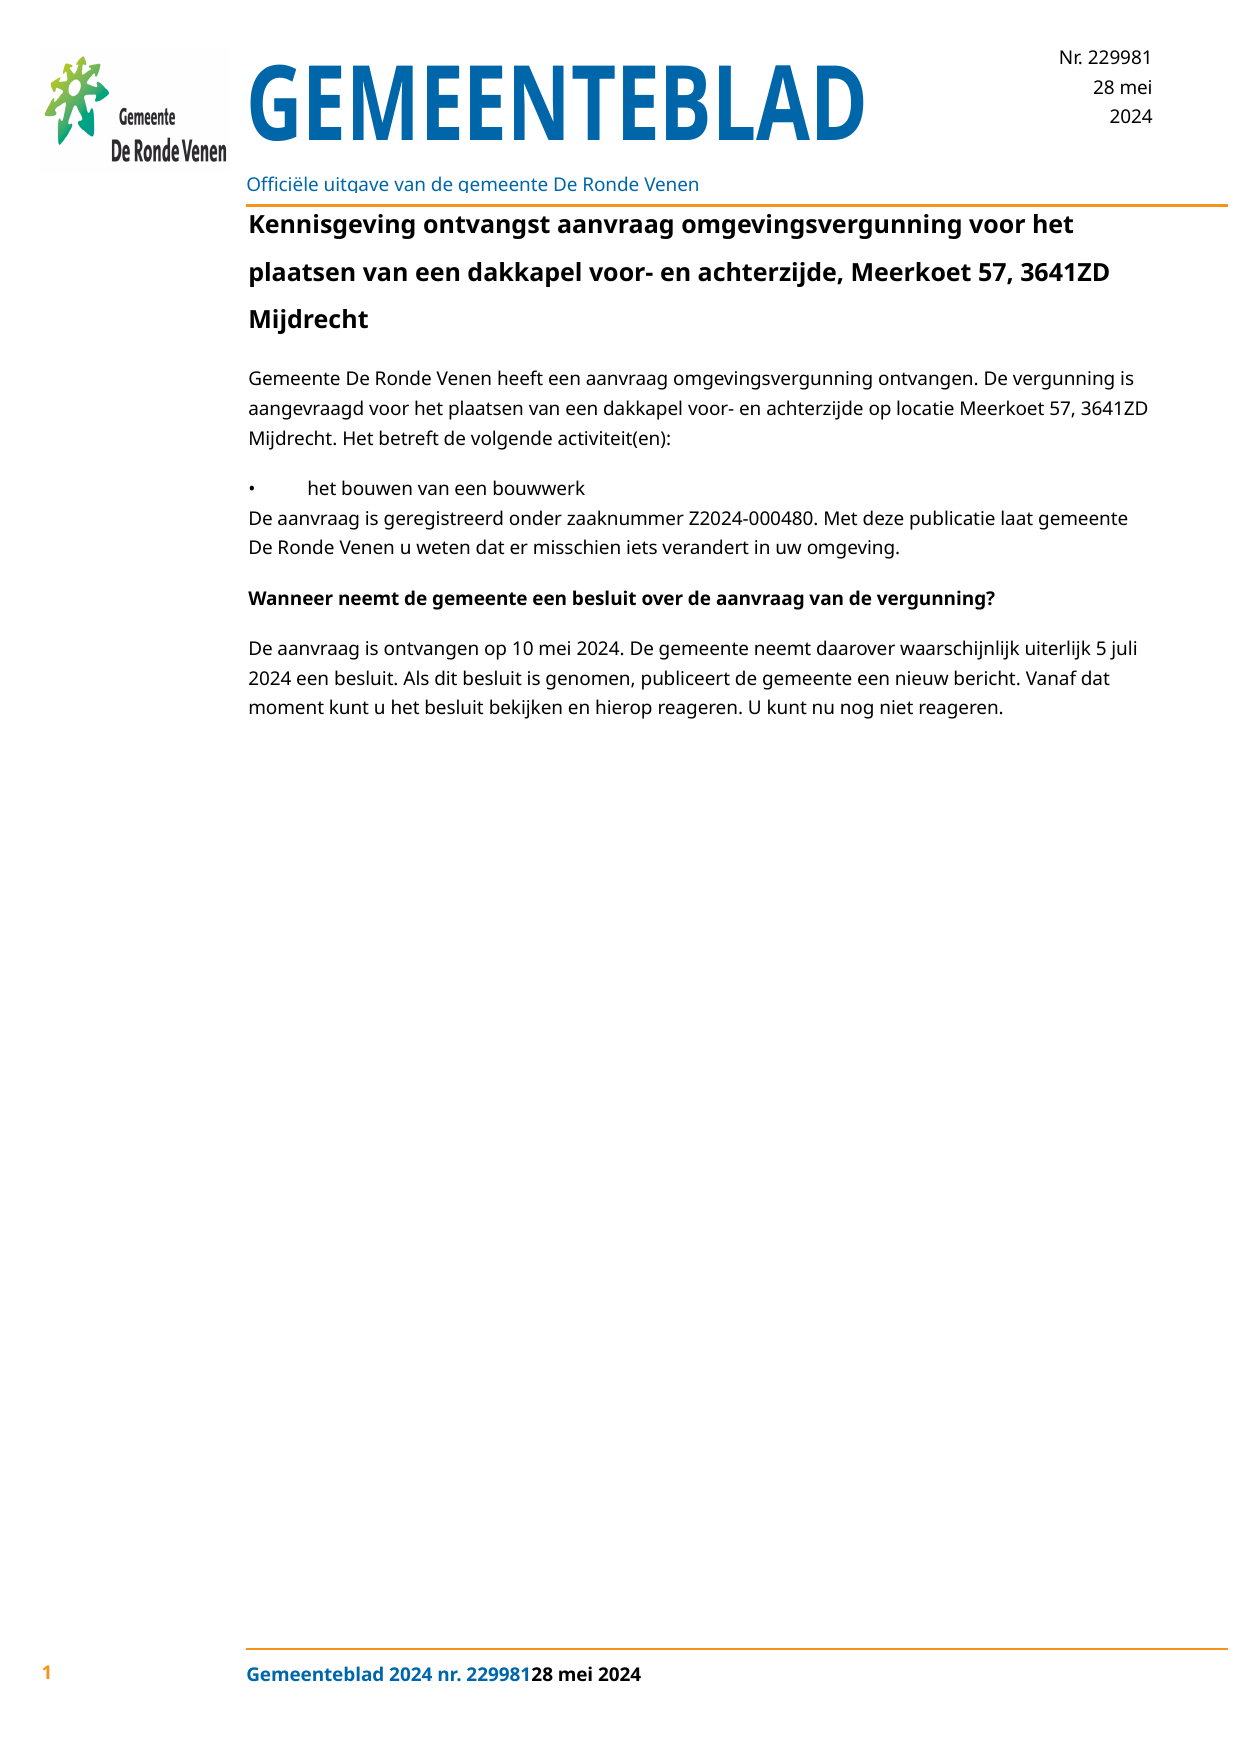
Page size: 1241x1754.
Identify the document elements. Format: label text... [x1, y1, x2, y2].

text Kennisgeving ontvangst aanvraag omgevingsvergunning voor het plaatsen van een dakkapel voor- en achterzijde, Meerkoet 57, 3641ZD Mijdrecht [248, 207, 1152, 336]
text De aanvraag is geregistreerd onder zaaknummer Z2024-000480. Met deze publicatie laat gemeente De Ronde Venen u weten dat er misschien iets verandert in uw omgeving. [248, 505, 1152, 560]
picture [41, 47, 231, 172]
text Wanneer neemt de gemeente een besluit over de aanvraag van de vergunning? [248, 585, 1152, 610]
list het bouwen van een bouwwerk [248, 475, 1152, 501]
text Gemeente De Ronde Venen heeft een aanvraag omgevingsvergunning ontvangen. De vergunning is aangevraagd voor het plaatsen van een dakkapel voor- en achterzijde op locatie Meerkoet 57, 3641ZD Mijdrecht. Het betreft de volgende activiteit(en): [248, 366, 1152, 450]
text De aanvraag is ontvangen op 10 mei 2024. De gemeente neemt daarover waarschijnlijk uiterlijk 5 juli 2024 een besluit. Als dit besluit is genomen, publiceert de gemeente een nieuw bericht. Vanaf dat moment kunt u het besluit bekijken en hierop reageren. U kunt nu nog niet reageren. [248, 635, 1152, 720]
